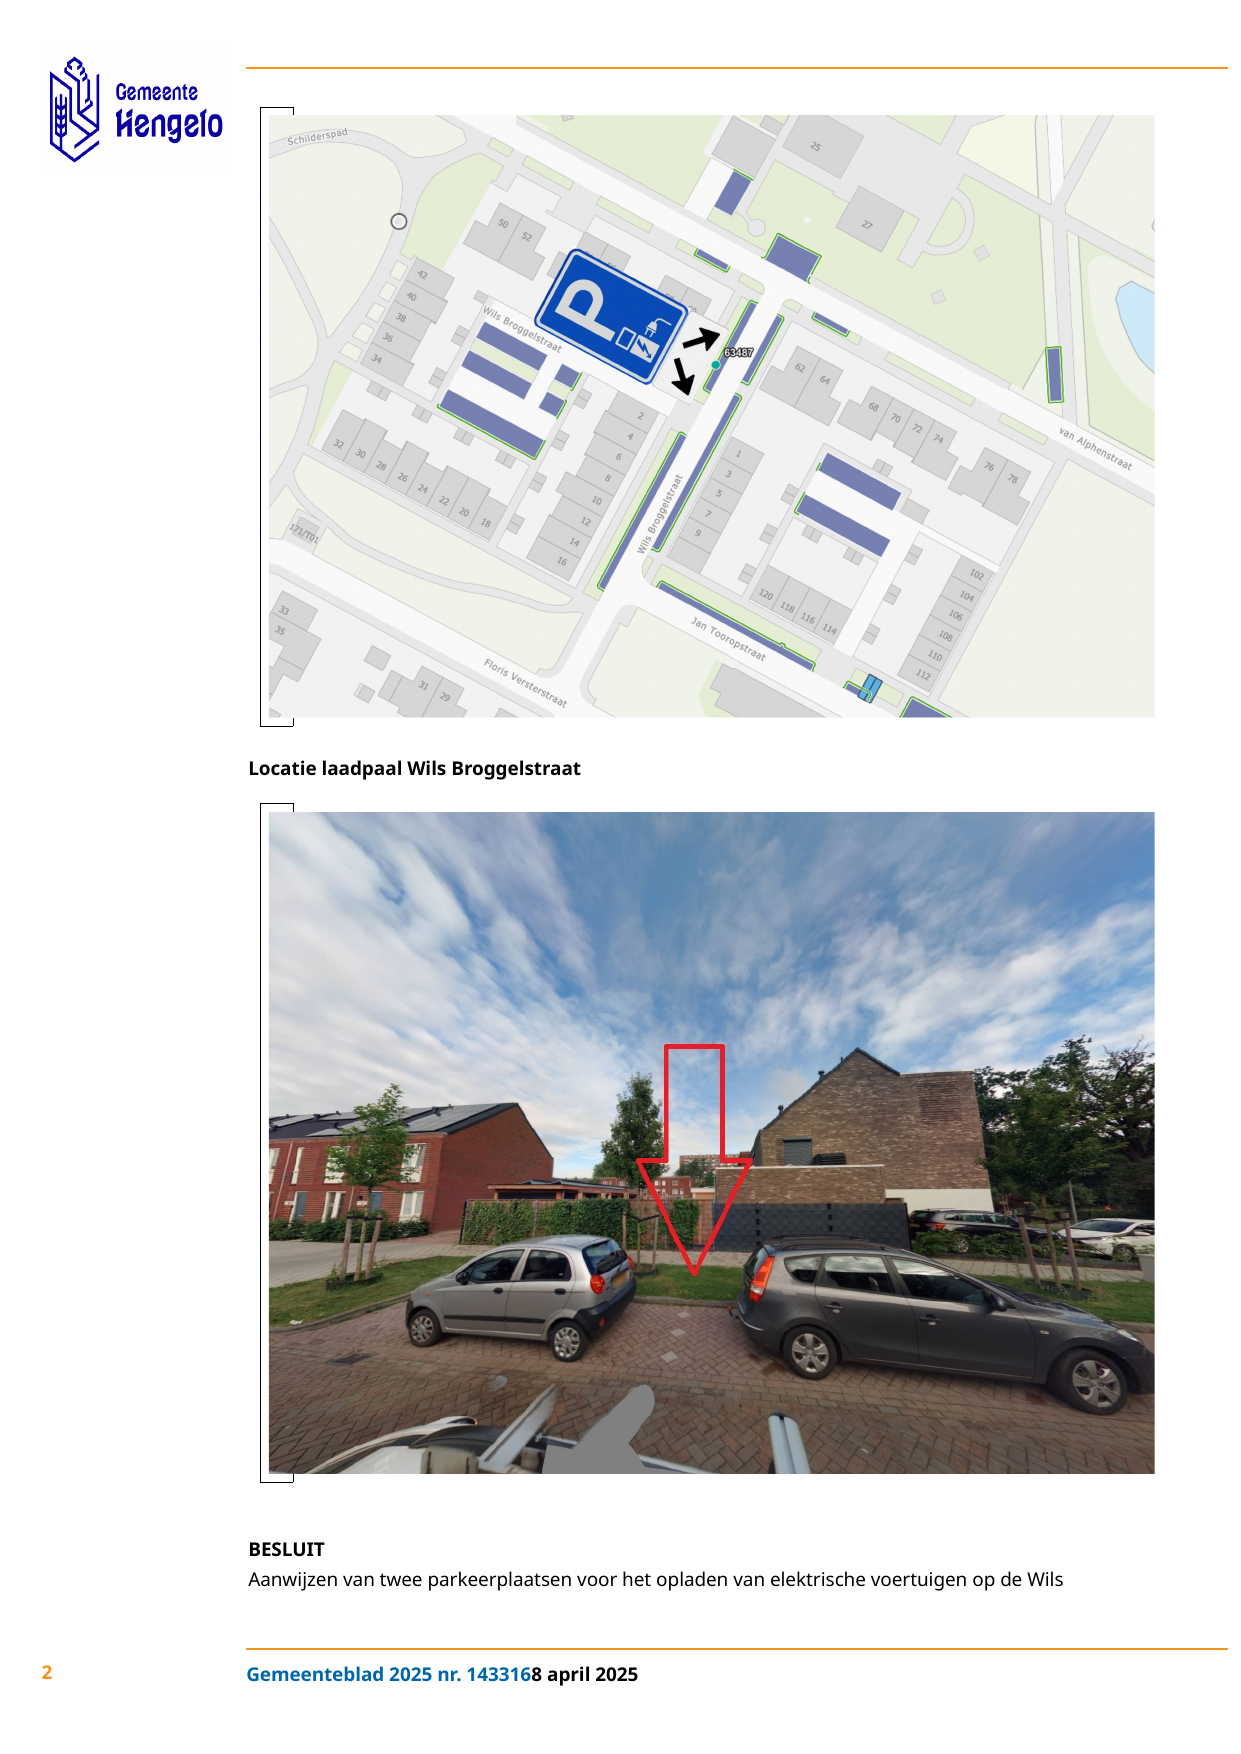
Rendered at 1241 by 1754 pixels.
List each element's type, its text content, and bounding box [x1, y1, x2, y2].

text Locatie laadpaal Wils Broggelstraat [248, 755, 1152, 781]
picture [41, 47, 231, 172]
text BESLUIT [248, 1537, 1152, 1562]
text Aanwijzen van twee parkeerplaatsen voor het opladen van elektrische voertuigen op de Wils [248, 1566, 1152, 1592]
picture [268, 115, 1155, 718]
picture [268, 812, 1155, 1474]
